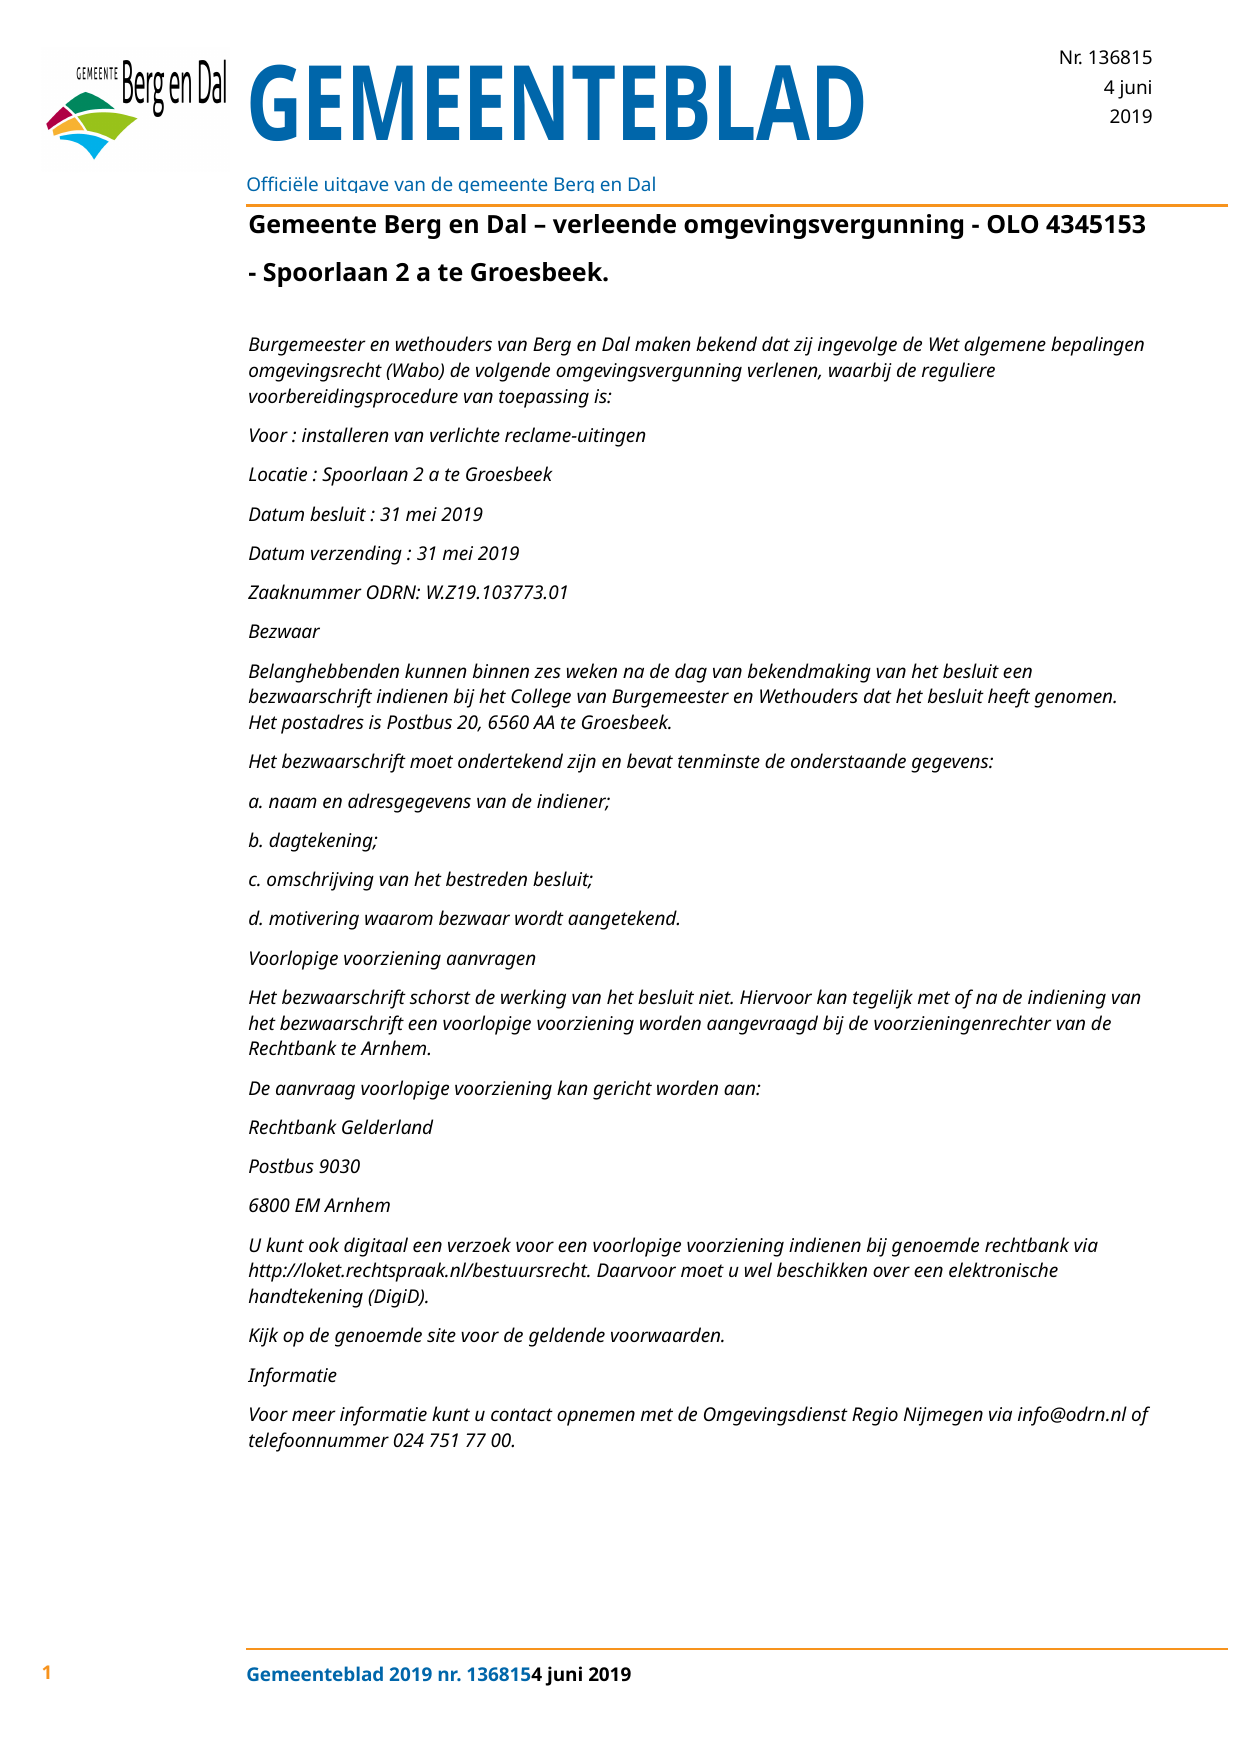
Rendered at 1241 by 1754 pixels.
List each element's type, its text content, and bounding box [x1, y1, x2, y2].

text Voorlopige voorziening aanvragen [248, 945, 1152, 971]
text Gemeente Berg en Dal – verleende omgevingsvergunning - OLO 4345153 - Spoorlaan 2 a te Groesbeek. [248, 207, 1152, 288]
text Locatie : Spoorlaan 2 a te Groesbeek [248, 461, 1152, 487]
text Datum besluit : 31 mei 2019 [248, 501, 1152, 526]
text Rechtbank Gelderland [248, 1114, 1152, 1140]
text Het bezwaarschrift schorst de werking van het besluit niet. Hiervoor kan tegelijk met of na de indiening van het bezwaarschrift een voorlopige voorziening worden aangevraagd bij de voorzieningenrechter van de Rechtbank te Arnhem. [248, 984, 1152, 1061]
picture [41, 47, 231, 172]
text Voor : installeren van verlichte reclame-uitingen [248, 422, 1152, 448]
text De aanvraag voorlopige voorziening kan gericht worden aan: [248, 1075, 1152, 1101]
text d. motivering waarom bezwaar wordt aangetekend. [248, 906, 1152, 931]
text Informatie [248, 1362, 1152, 1388]
text Burgemeester en wethouders van Berg en Dal maken bekend dat zij ingevolge de Wet algemene bepalingen omgevingsrecht (Wabo) de volgende omgevingsvergunning verlenen, waarbij de reguliere voorbereidingsprocedure van toepassing is: [248, 331, 1152, 409]
text Bezwaar [248, 618, 1152, 644]
text Het bezwaarschrift moet ondertekend zijn en bevat tenminste de onderstaande gegevens: [248, 748, 1152, 774]
text Postbus 9030 [248, 1153, 1152, 1179]
text Kijk op de genoemde site voor de geldende voorwaarden. [248, 1323, 1152, 1348]
text U kunt ook digitaal een verzoek voor een voorlopige voorziening indienen bij genoemde rechtbank via http://loket.rechtspraak.nl/bestuursrecht. Daarvoor moet u wel beschikken over een elektronische handtekening (DigiD). [248, 1232, 1152, 1309]
text b. dagtekening; [248, 827, 1152, 853]
text Zaaknummer ODRN: W.Z19.103773.01 [248, 579, 1152, 605]
text Belanghebbenden kunnen binnen zes weken na de dag van bekendmaking van het besluit een bezwaarschrift indienen bij het College van Burgemeester en Wethouders dat het besluit heeft genomen. Het postadres is Postbus 20, 6560 AA te Groesbeek. [248, 658, 1152, 735]
text Datum verzending : 31 mei 2019 [248, 540, 1152, 566]
text 6800 EM Arnhem [248, 1193, 1152, 1218]
text c. omschrijving van het bestreden besluit; [248, 866, 1152, 892]
text a. naam en adresgegevens van de indiener; [248, 788, 1152, 813]
text Voor meer informatie kunt u contact opnemen met de Omgevingsdienst Regio Nijmegen via info@odrn.nl of telefoonnummer 024 751 77 00. [248, 1401, 1152, 1453]
